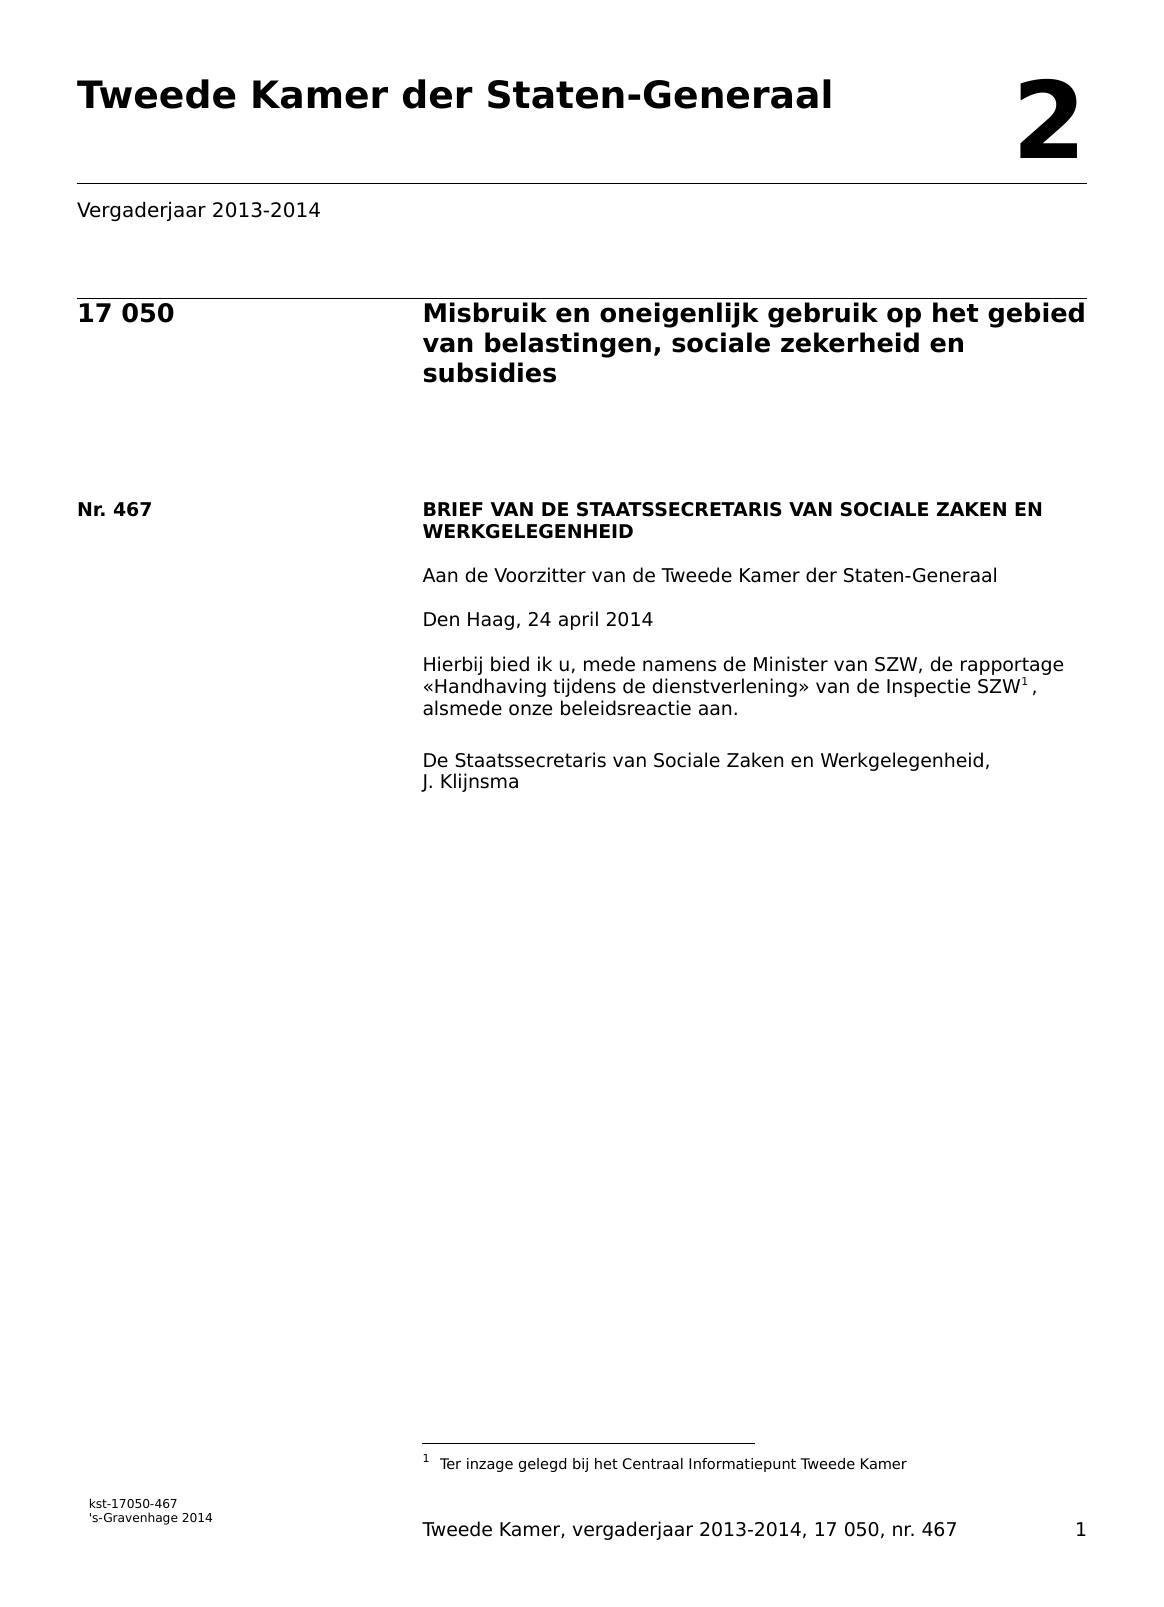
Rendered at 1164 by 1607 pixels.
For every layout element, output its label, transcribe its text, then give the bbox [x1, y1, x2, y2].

table_cell Vergaderjaar 2013-2014 [77, 184, 1087, 298]
subtitle 17 050 Misbruik en oneigenlijk gebruik op het gebied van belastingen, sociale zekerheid en subsidies [77, 299, 1087, 388]
table_header Tweede Kamer der Staten-Generaal [77, 59, 886, 183]
text Aan de Voorzitter van de Tweede Kamer der Staten-Generaal [422, 565, 1087, 587]
text De Staatssecretaris van Sociale Zaken en Werkgelegenheid, J. Klijnsma [422, 749, 1087, 793]
table_header 2 [886, 59, 1087, 183]
text Hierbij bied ik u, mede namens de Minister van SZW, de rapportage «Handhaving tijdens de dienstverlening» van de Inspectie SZW, alsmede onze beleidsreactie aan. [422, 653, 1087, 719]
subtitle Nr. 467 BRIEF VAN DE STAATSSECRETARIS VAN SOCIALE ZAKEN EN WERKGELEGENHEID [77, 499, 1087, 543]
text Den Haag, 24 april 2014 [422, 609, 1087, 631]
text Ter inzage gelegd bij het Centraal Informatiepunt Tweede Kamer [422, 1452, 1087, 1474]
text kst-17050-467 [88, 1497, 323, 1511]
text 's-Gravenhage 2014 [88, 1511, 323, 1525]
